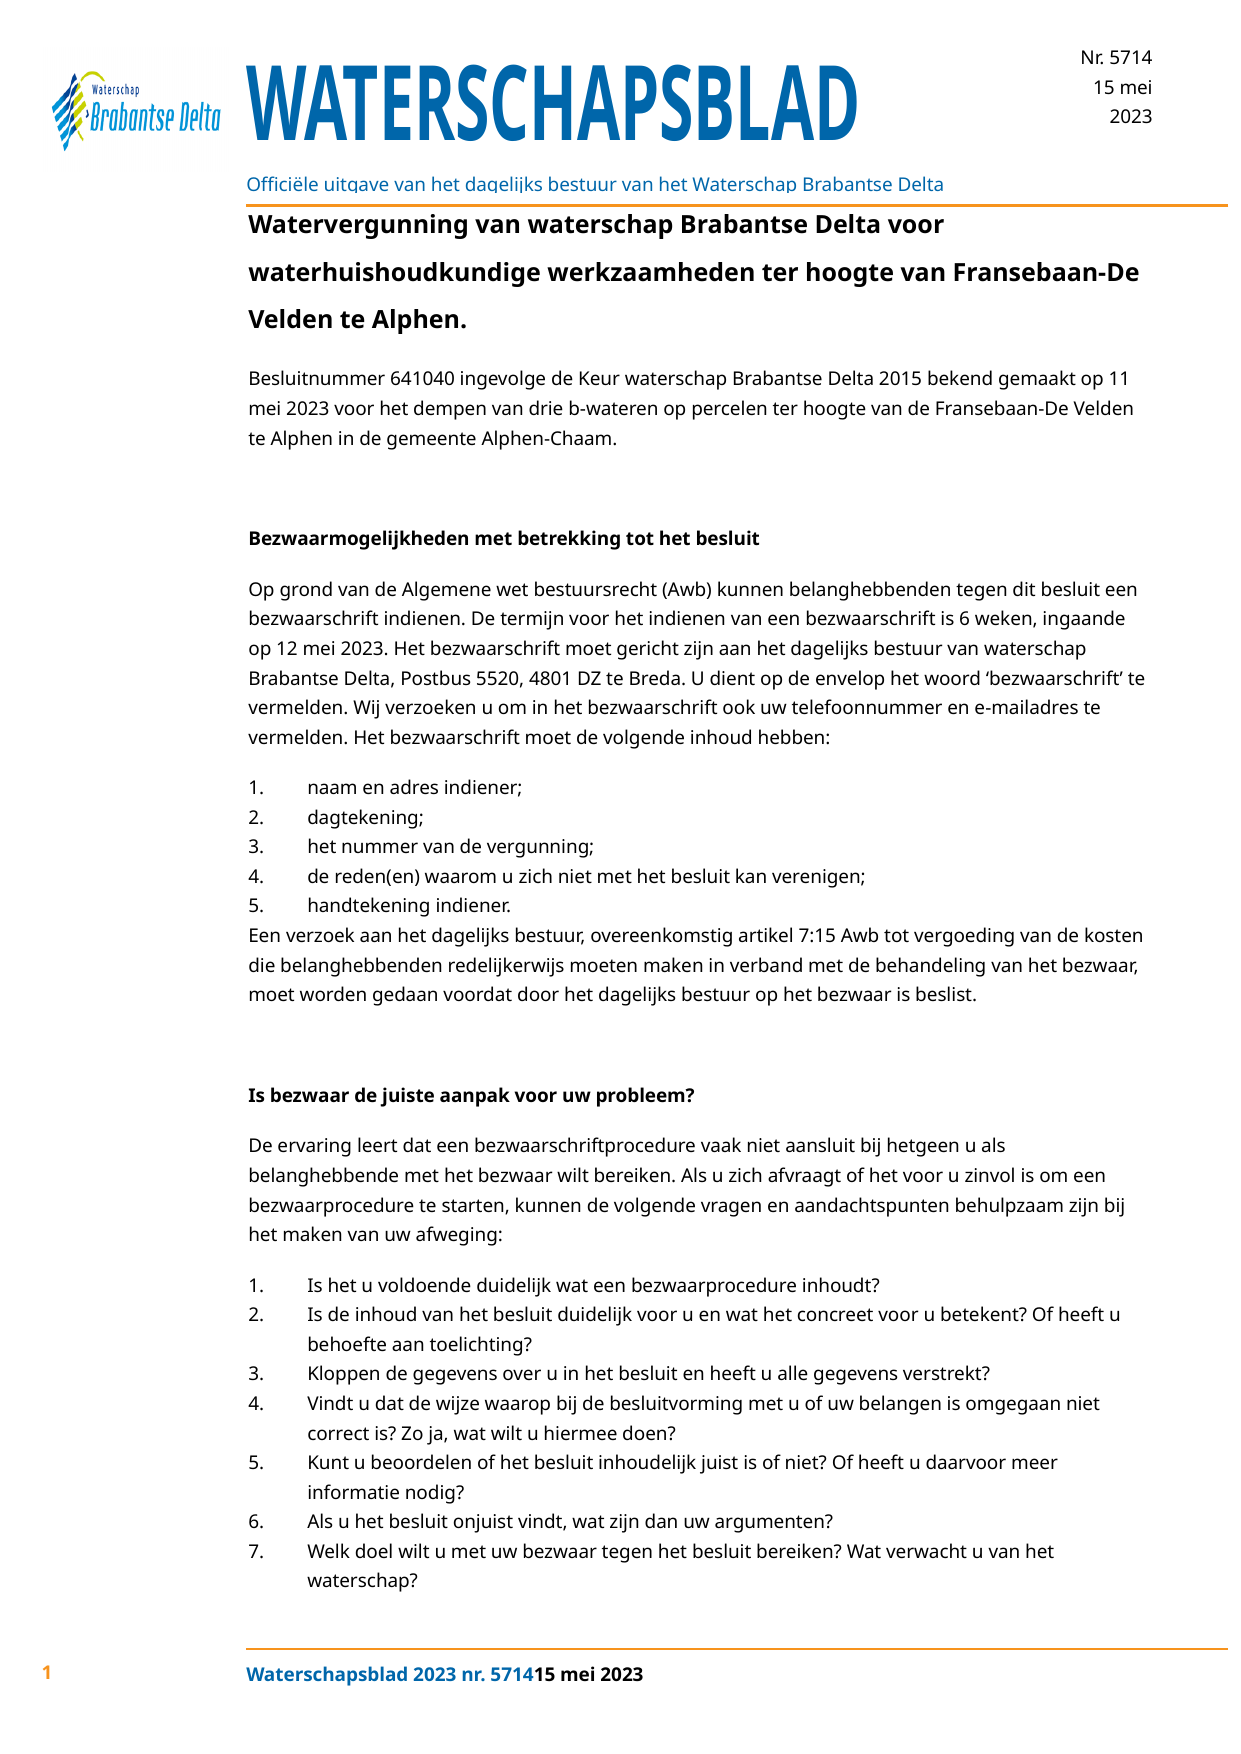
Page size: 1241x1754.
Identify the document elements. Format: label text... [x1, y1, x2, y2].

picture [41, 47, 231, 172]
text Bezwaarmogelijkheden met betrekking tot het besluit [248, 526, 1152, 551]
list het nummer van de vergunning; [248, 833, 1152, 859]
text Watervergunning van waterschap Brabantse Delta voor waterhuishoudkundige werkzaamheden ter hoogte van Fransebaan-De Velden te Alphen. [248, 207, 1152, 336]
text Is bezwaar de juiste aanpak voor uw probleem? [248, 1082, 1152, 1108]
text Besluitnummer 641040 ingevolge de Keur waterschap Brabantse Delta 2015 bekend gemaakt op 11 mei 2023 voor het dempen van drie b-wateren op percelen ter hoogte van de Fransebaan-De Velden te Alphen in de gemeente Alphen-Chaam. [248, 366, 1152, 450]
text Op grond van de Algemene wet bestuursrecht (Awb) kunnen belanghebbenden tegen dit besluit een bezwaarschrift indienen. De termijn voor het indienen van een bezwaarschrift is 6 weken, ingaande op 12 mei 2023. Het bezwaarschrift moet gericht zijn aan het dagelijks bestuur van waterschap Brabantse Delta, Postbus 5520, 4801 DZ te Breda. U dient op de envelop het woord ‘bezwaarschrift’ te vermelden. Wij verzoeken u om in het bezwaarschrift ook uw telefoonnummer en e‑mailadres te vermelden. Het bezwaarschrift moet de volgende inhoud hebben: [248, 576, 1152, 749]
list naam en adres indiener; [248, 774, 1152, 800]
list de reden(en) waarom u zich niet met het besluit kan verenigen; [248, 863, 1152, 889]
list Als u het besluit onjuist vindt, wat zijn dan uw argumenten? [248, 1508, 1152, 1534]
text De ervaring leert dat een bezwaarschriftprocedure vaak niet aansluit bij hetgeen u als belanghebbende met het bezwaar wilt bereiken. Als u zich afvraagt of het voor u zinvol is om een bezwaarprocedure te starten, kunnen de volgende vragen en aandachtspunten behulpzaam zijn bij het maken van uw afweging: [248, 1133, 1152, 1247]
list handtekening indiener. [248, 893, 1152, 918]
list Is het u voldoende duidelijk wat een bezwaarprocedure inhoudt? [248, 1272, 1152, 1297]
list dagtekening; [248, 804, 1152, 829]
list Kloppen de gegevens over u in het besluit en heeft u alle gegevens verstrekt? [248, 1361, 1152, 1386]
text Een verzoek aan het dagelijks bestuur, overeenkomstig artikel 7:15 Awb tot vergoeding van de kosten die belanghebbenden redelijkerwijs moeten maken in verband met de behandeling van het bezwaar, moet worden gedaan voordat door het dagelijks bestuur op het bezwaar is beslist. [248, 922, 1152, 1007]
list Vindt u dat de wijze waarop bij de besluitvorming met u of uw belangen is omgegaan niet correct is? Zo ja, wat wilt u hiermee doen? [248, 1390, 1152, 1445]
list Welk doel wilt u met uw bezwaar tegen het besluit bereiken? Wat verwacht u van het waterschap? [248, 1538, 1152, 1593]
list Is de inhoud van het besluit duidelijk voor u en wat het concreet voor u betekent? Of heeft u behoefte aan toelichting? [248, 1301, 1152, 1357]
list Kunt u beoordelen of het besluit inhoudelijk juist is of niet? Of heeft u daarvoor meer informatie nodig? [248, 1449, 1152, 1504]
